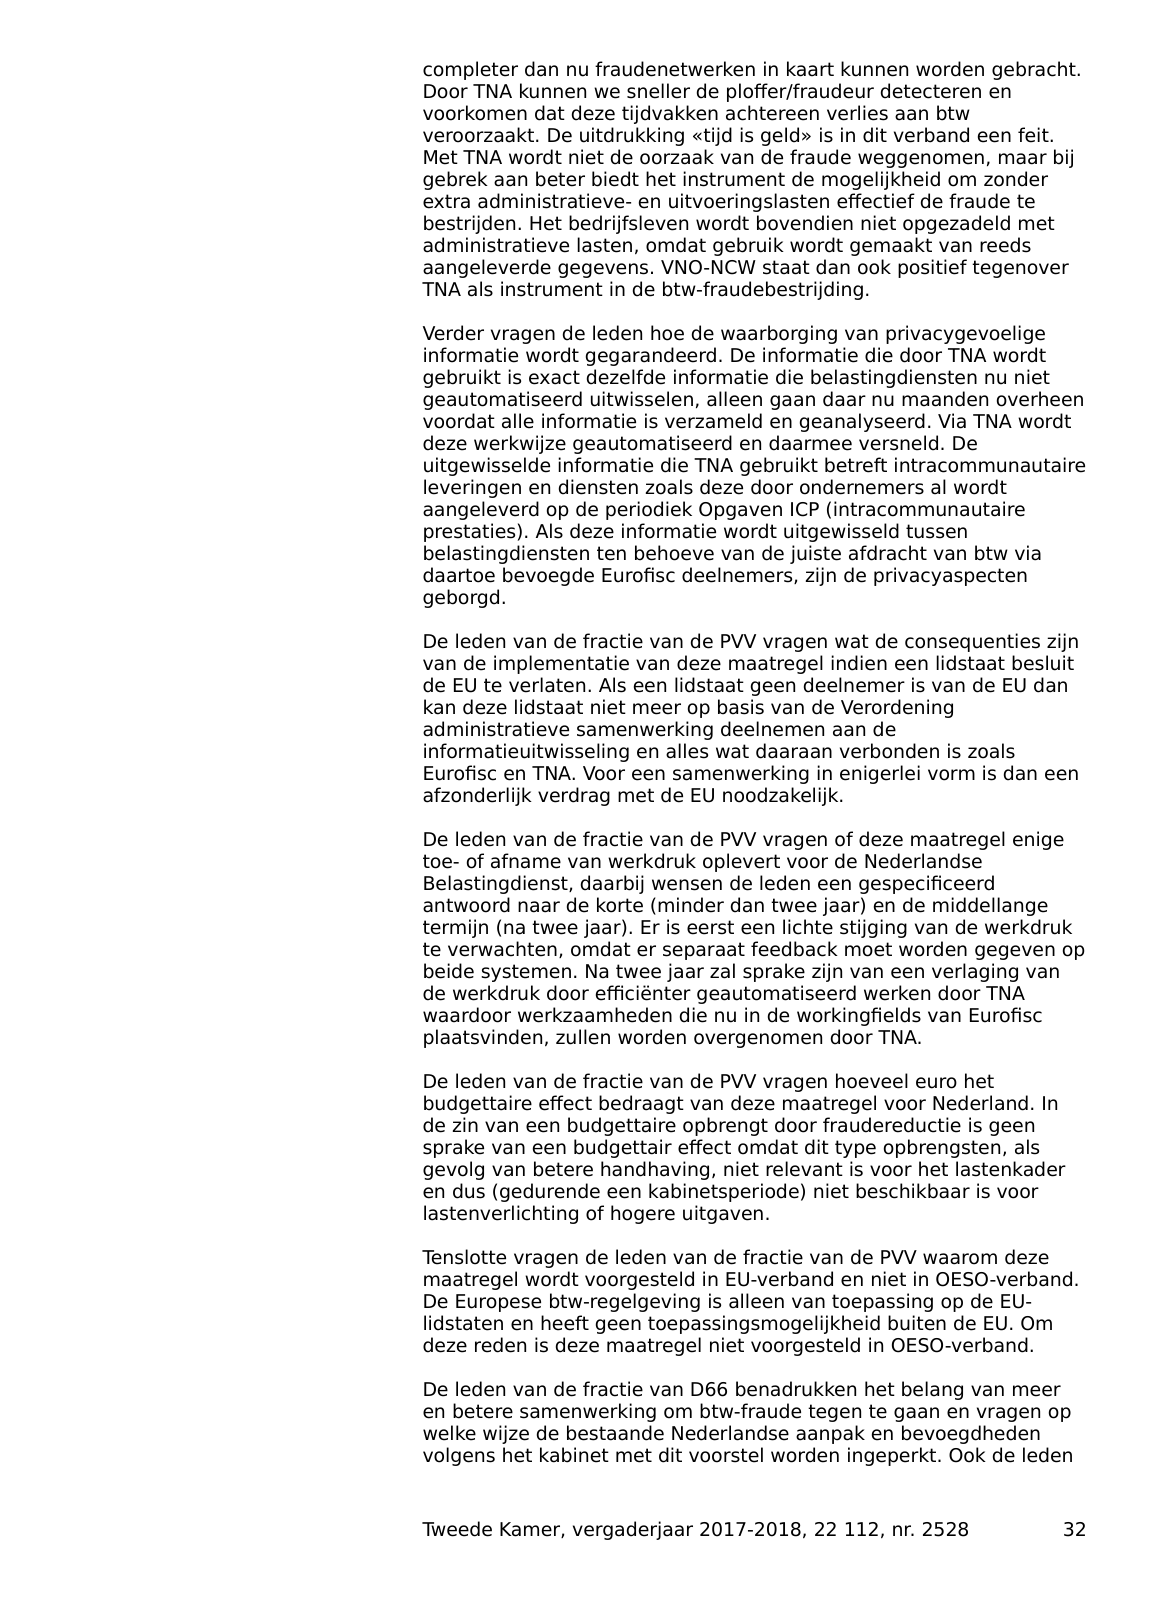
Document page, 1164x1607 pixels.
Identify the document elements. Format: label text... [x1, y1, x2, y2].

text Tenslotte vragen de leden van de fractie van de PVV waarom deze maatregel wordt voorgesteld in EU-verband en niet in OESO-verband. De Europese btw-regelgeving is alleen van toepassing op de EU-lidstaten en heeft geen toepassingsmogelijkheid buiten de EU. Om deze reden is deze maatregel niet voorgesteld in OESO-verband. [422, 1247, 1087, 1357]
text De leden van de fractie van de PVV vragen hoeveel euro het budgettaire effect bedraagt van deze maatregel voor Nederland. In de zin van een budgettaire opbrengt door fraudereductie is geen sprake van een budgettair effect omdat dit type opbrengsten, als gevolg van betere handhaving, niet relevant is voor het lastenkader en dus (gedurende een kabinetsperiode) niet beschikbaar is voor lastenverlichting of hogere uitgaven. [422, 1071, 1087, 1225]
text Verder vragen de leden hoe de waarborging van privacygevoelige informatie wordt gegarandeerd. De informatie die door TNA wordt gebruikt is exact dezelfde informatie die belastingdiensten nu niet geautomatiseerd uitwisselen, alleen gaan daar nu maanden overheen voordat alle informatie is verzameld en geanalyseerd. Via TNA wordt deze werkwijze geautomatiseerd en daarmee versneld. De uitgewisselde informatie die TNA gebruikt betreft intracommunautaire leveringen en diensten zoals deze door ondernemers al wordt aangeleverd op de periodiek Opgaven ICP (intracommunautaire prestaties). Als deze informatie wordt uitgewisseld tussen belastingdiensten ten behoeve van de juiste afdracht van btw via daartoe bevoegde Eurofisc deelnemers, zijn de privacyaspecten geborgd. [422, 323, 1087, 609]
text De leden van de fractie van de PVV vragen wat de consequenties zijn van de implementatie van deze maatregel indien een lidstaat besluit de EU te verlaten. Als een lidstaat geen deelnemer is van de EU dan kan deze lidstaat niet meer op basis van de Verordening administratieve samenwerking deelnemen aan de informatieuitwisseling en alles wat daaraan verbonden is zoals Eurofisc en TNA. Voor een samenwerking in enigerlei vorm is dan een afzonderlijk verdrag met de EU noodzakelijk. [422, 631, 1087, 807]
text De leden van de fractie van de PVV vragen of deze maatregel enige toe- of afname van werkdruk oplevert voor de Nederlandse Belastingdienst, daarbij wensen de leden een gespecificeerd antwoord naar de korte (minder dan twee jaar) en de middellange termijn (na twee jaar). Er is eerst een lichte stijging van de werkdruk te verwachten, omdat er separaat feedback moet worden gegeven op beide systemen. Na twee jaar zal sprake zijn van een verlaging van de werkdruk door efficiënter geautomatiseerd werken door TNA waardoor werkzaamheden die nu in de workingfields van Eurofisc plaatsvinden, zullen worden overgenomen door TNA. [422, 829, 1087, 1049]
text completer dan nu fraudenetwerken in kaart kunnen worden gebracht. Door TNA kunnen we sneller de ploffer/fraudeur detecteren en voorkomen dat deze tijdvakken achtereen verlies aan btw veroorzaakt. De uitdrukking «tijd is geld» is in dit verband een feit. Met TNA wordt niet de oorzaak van de fraude weggenomen, maar bij gebrek aan beter biedt het instrument de mogelijkheid om zonder extra administratieve- en uitvoeringslasten effectief de fraude te bestrijden. Het bedrijfsleven wordt bovendien niet opgezadeld met administratieve lasten, omdat gebruik wordt gemaakt van reeds aangeleverde gegevens. VNO-NCW staat dan ook positief tegenover TNA als instrument in de btw-fraudebestrijding. [422, 59, 1087, 301]
text De leden van de fractie van D66 benadrukken het belang van meer en betere samenwerking om btw-fraude tegen te gaan en vragen op welke wijze de bestaande Nederlandse aanpak en bevoegdheden volgens het kabinet met dit voorstel worden ingeperkt. Ook de leden [422, 1379, 1087, 1467]
